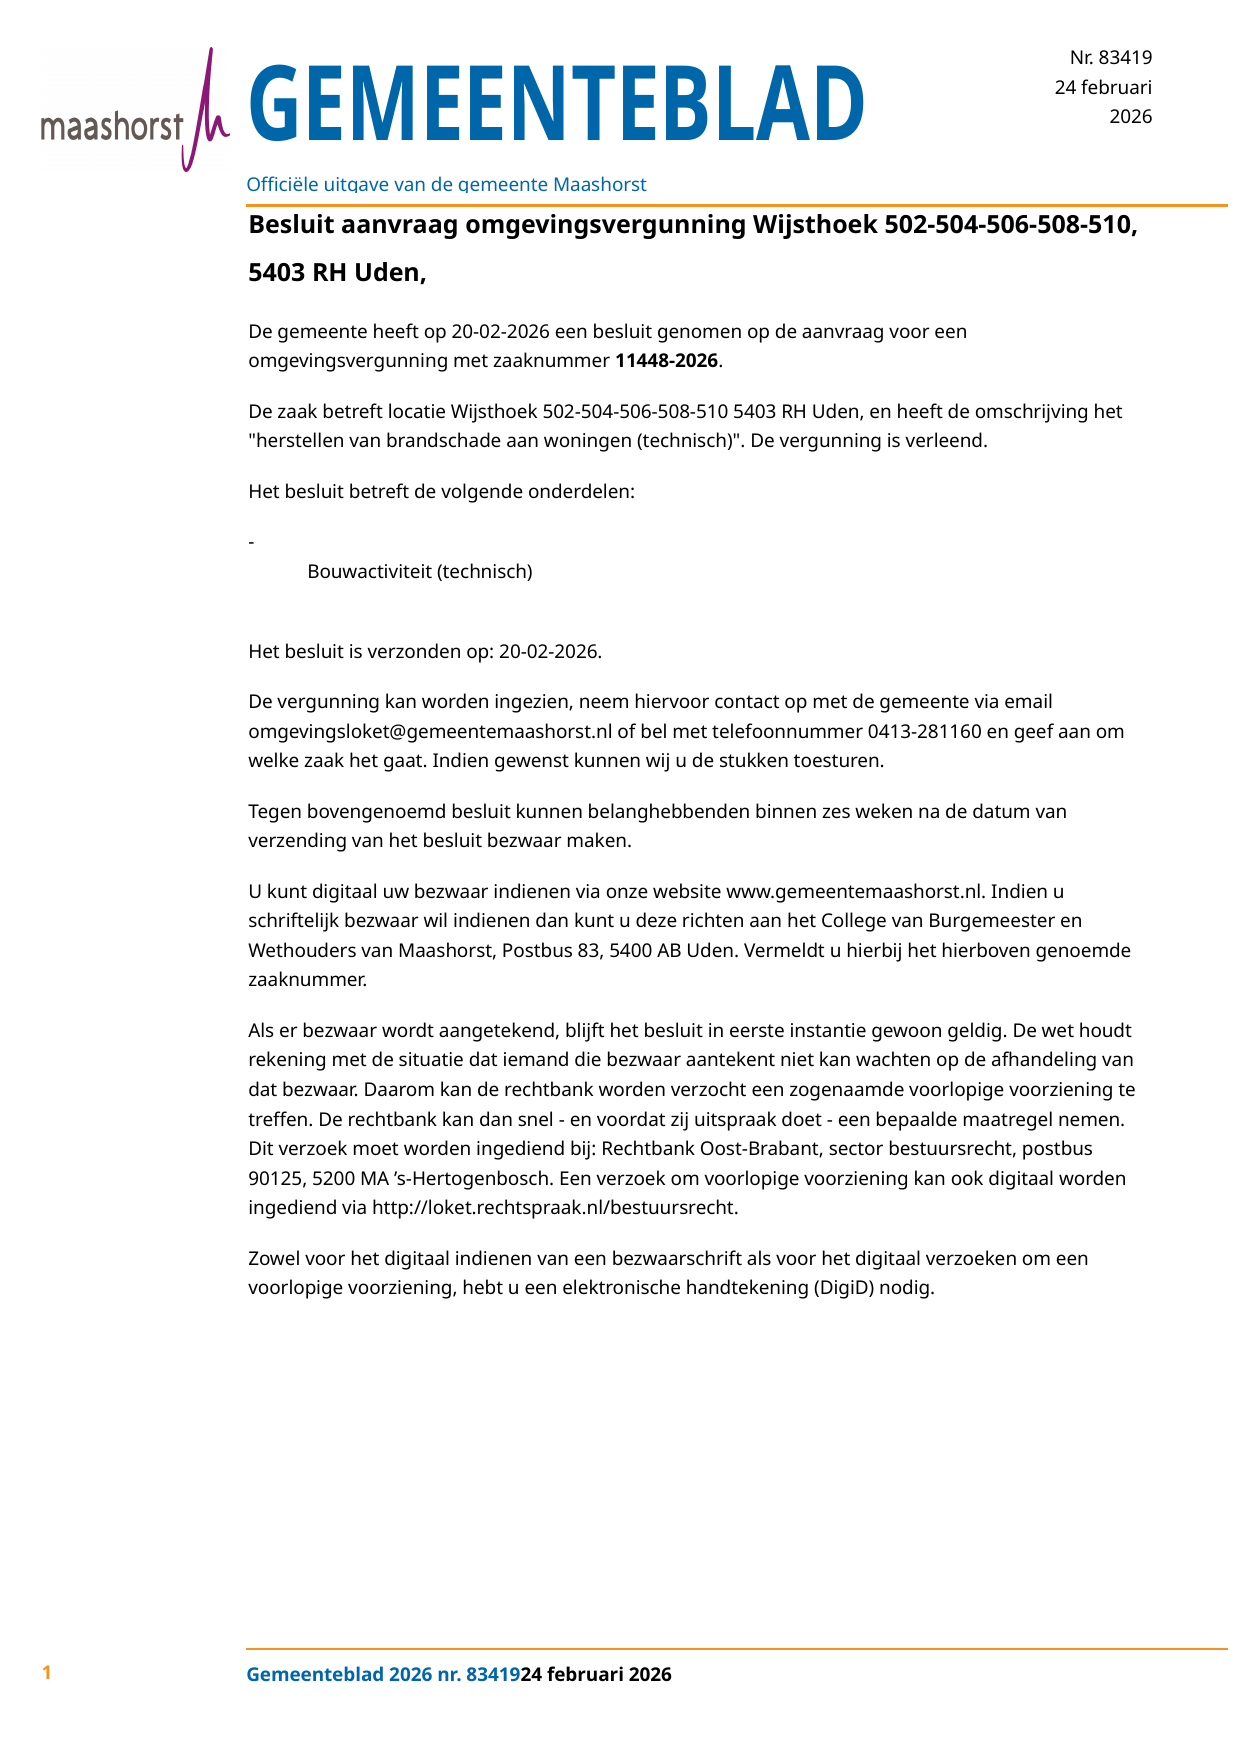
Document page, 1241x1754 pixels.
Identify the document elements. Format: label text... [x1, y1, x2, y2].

list Bouwactiviteit (technisch) [248, 558, 1152, 584]
picture [41, 47, 231, 172]
text Zowel voor het digitaal indienen van een bezwaarschrift als voor het digitaal verzoeken om een voorlopige voorziening, hebt u een elektronische handtekening (DigiD) nodig. [248, 1245, 1152, 1300]
text De gemeente heeft op 20-02-2026 een besluit genomen op de aanvraag voor een omgevingsvergunning met zaaknummer 11448-2026. [248, 318, 1152, 373]
text Tegen bovengenoemd besluit kunnen belanghebbenden binnen zes weken na de datum van verzending van het besluit bezwaar maken. [248, 798, 1152, 853]
text U kunt digitaal uw bezwaar indienen via onze website www.gemeentemaashorst.nl. Indien u schriftelijk bezwaar wil indienen dan kunt u deze richten aan het College van Burgemeester en Wethouders van Maashorst, Postbus 83, 5400 AB Uden. Vermeldt u hierbij het hierboven genoemde zaaknummer. [248, 878, 1152, 992]
text Het besluit is verzonden op: 20-02-2026. [248, 638, 1152, 664]
text Als er bezwaar wordt aangetekend, blijft het besluit in eerste instantie gewoon geldig. De wet houdt rekening met de situatie dat iemand die bezwaar aantekent niet kan wachten op de afhandeling van dat bezwaar. Daarom kan de rechtbank worden verzocht een zogenaamde voorlopige voorziening te treffen. De rechtbank kan dan snel - en voordat zij uitspraak doet - een bepaalde maatregel nemen. Dit verzoek moet worden ingediend bij: Rechtbank Oost-Brabant, sector bestuursrecht, postbus 90125, 5200 MA ’s-Hertogenbosch. Een verzoek om voorlopige voorziening kan ook digitaal worden ingediend via http://loket.rechtspraak.nl/bestuursrecht. [248, 1017, 1152, 1220]
text Het besluit betreft de volgende onderdelen: [248, 478, 1152, 504]
text De vergunning kan worden ingezien, neem hiervoor contact op met de gemeente via email omgevingsloket@gemeentemaashorst.nl of bel met telefoonnummer 0413-281160 en geef aan om welke zaak het gaat. Indien gewenst kunnen wij u de stukken toesturen. [248, 688, 1152, 773]
text Besluit aanvraag omgevingsvergunning Wijsthoek 502-504-506-508-510, 5403 RH Uden, [248, 207, 1152, 288]
text De zaak betreft locatie Wijsthoek 502-504-506-508-510 5403 RH Uden, en heeft de omschrijving het "herstellen van brandschade aan woningen (technisch)". De vergunning is verleend. [248, 398, 1152, 453]
